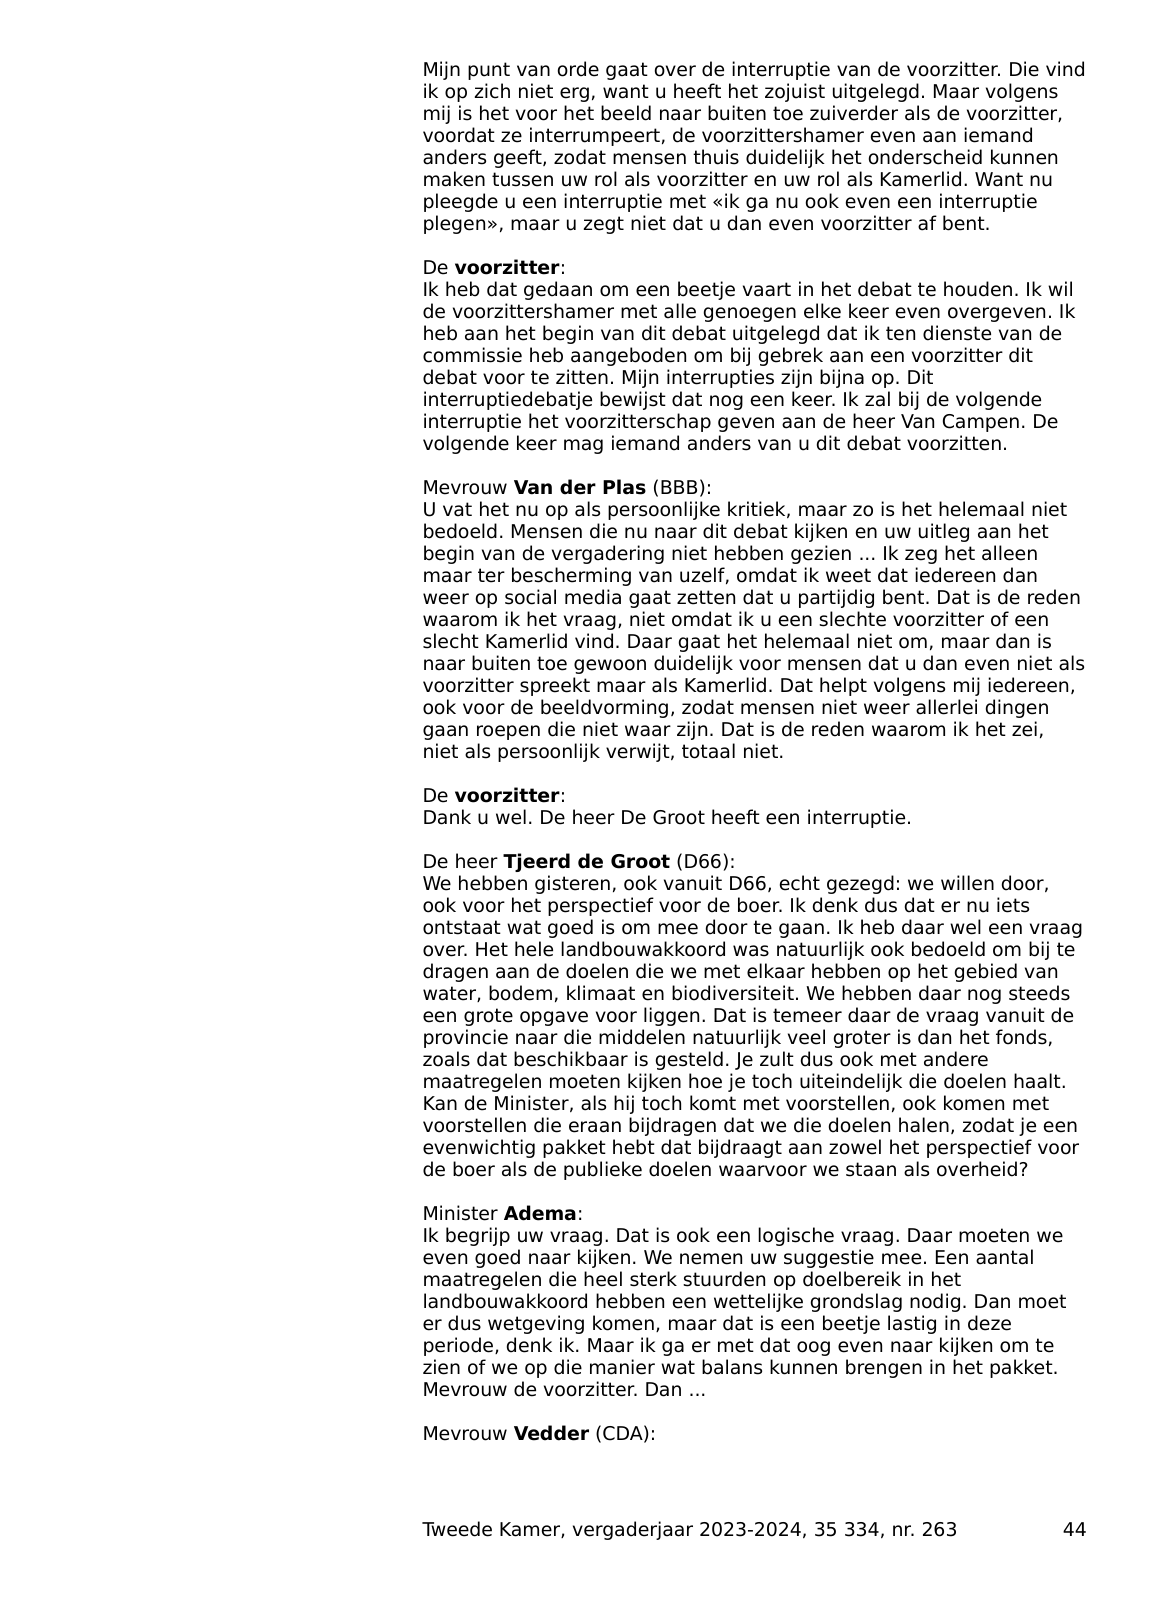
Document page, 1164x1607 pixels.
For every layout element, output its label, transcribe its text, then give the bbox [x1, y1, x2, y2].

text Mevrouw Vedder (CDA): [422, 1423, 1087, 1445]
text Ik begrijp uw vraag. Dat is ook een logische vraag. Daar moeten we even goed naar kijken. We nemen uw suggestie mee. Een aantal maatregelen die heel sterk stuurden op doelbereik in het landbouwakkoord hebben een wettelijke grondslag nodig. Dan moet er dus wetgeving komen, maar dat is een beetje lastig in deze periode, denk ik. Maar ik ga er met dat oog even naar kijken om te zien of we op die manier wat balans kunnen brengen in het pakket. [422, 1225, 1087, 1379]
text Mevrouw Van der Plas (BBB): [422, 477, 1087, 499]
text Mevrouw de voorzitter. Dan ... [422, 1379, 1087, 1401]
text We hebben gisteren, ook vanuit D66, echt gezegd: we willen door, ook voor het perspectief voor de boer. Ik denk dus dat er nu iets ontstaat wat goed is om mee door te gaan. Ik heb daar wel een vraag over. Het hele landbouwakkoord was natuurlijk ook bedoeld om bij te dragen aan de doelen die we met elkaar hebben op het gebied van water, bodem, klimaat en biodiversiteit. We hebben daar nog steeds een grote opgave voor liggen. Dat is temeer daar de vraag vanuit de provincie naar die middelen natuurlijk veel groter is dan het fonds, zoals dat beschikbaar is gesteld. Je zult dus ook met andere maatregelen moeten kijken hoe je toch uiteindelijk die doelen haalt. Kan de Minister, als hij toch komt met voorstellen, ook komen met voorstellen die eraan bijdragen dat we die doelen halen, zodat je een evenwichtig pakket hebt dat bijdraagt aan zowel het perspectief voor de boer als de publieke doelen waarvoor we staan als overheid? [422, 873, 1087, 1181]
text De heer Tjeerd de Groot (D66): [422, 851, 1087, 873]
text Ik heb dat gedaan om een beetje vaart in het debat te houden. Ik wil de voorzittershamer met alle genoegen elke keer even overgeven. Ik heb aan het begin van dit debat uitgelegd dat ik ten dienste van de commissie heb aangeboden om bij gebrek aan een voorzitter dit debat voor te zitten. Mijn interrupties zijn bijna op. Dit interruptiedebatje bewijst dat nog een keer. Ik zal bij de volgende interruptie het voorzitterschap geven aan de heer Van Campen. De volgende keer mag iemand anders van u dit debat voorzitten. [422, 279, 1087, 455]
text De voorzitter: [422, 257, 1087, 279]
text De voorzitter: [422, 785, 1087, 807]
text U vat het nu op als persoonlijke kritiek, maar zo is het helemaal niet bedoeld. Mensen die nu naar dit debat kijken en uw uitleg aan het begin van de vergadering niet hebben gezien ... Ik zeg het alleen maar ter bescherming van uzelf, omdat ik weet dat iedereen dan weer op social media gaat zetten dat u partijdig bent. Dat is de reden waarom ik het vraag, niet omdat ik u een slechte voorzitter of een slecht Kamerlid vind. Daar gaat het helemaal niet om, maar dan is naar buiten toe gewoon duidelijk voor mensen dat u dan even niet als voorzitter spreekt maar als Kamerlid. Dat helpt volgens mij iedereen, ook voor de beeldvorming, zodat mensen niet weer allerlei dingen gaan roepen die niet waar zijn. Dat is de reden waarom ik het zei, niet als persoonlijk verwijt, totaal niet. [422, 499, 1087, 763]
text Minister Adema: [422, 1203, 1087, 1225]
text Dank u wel. De heer De Groot heeft een interruptie. [422, 807, 1087, 829]
text Mijn punt van orde gaat over de interruptie van de voorzitter. Die vind ik op zich niet erg, want u heeft het zojuist uitgelegd. Maar volgens mij is het voor het beeld naar buiten toe zuiverder als de voorzitter, voordat ze interrumpeert, de voorzittershamer even aan iemand anders geeft, zodat mensen thuis duidelijk het onderscheid kunnen maken tussen uw rol als voorzitter en uw rol als Kamerlid. Want nu pleegde u een interruptie met «ik ga nu ook even een interruptie plegen», maar u zegt niet dat u dan even voorzitter af bent. [422, 59, 1087, 235]
